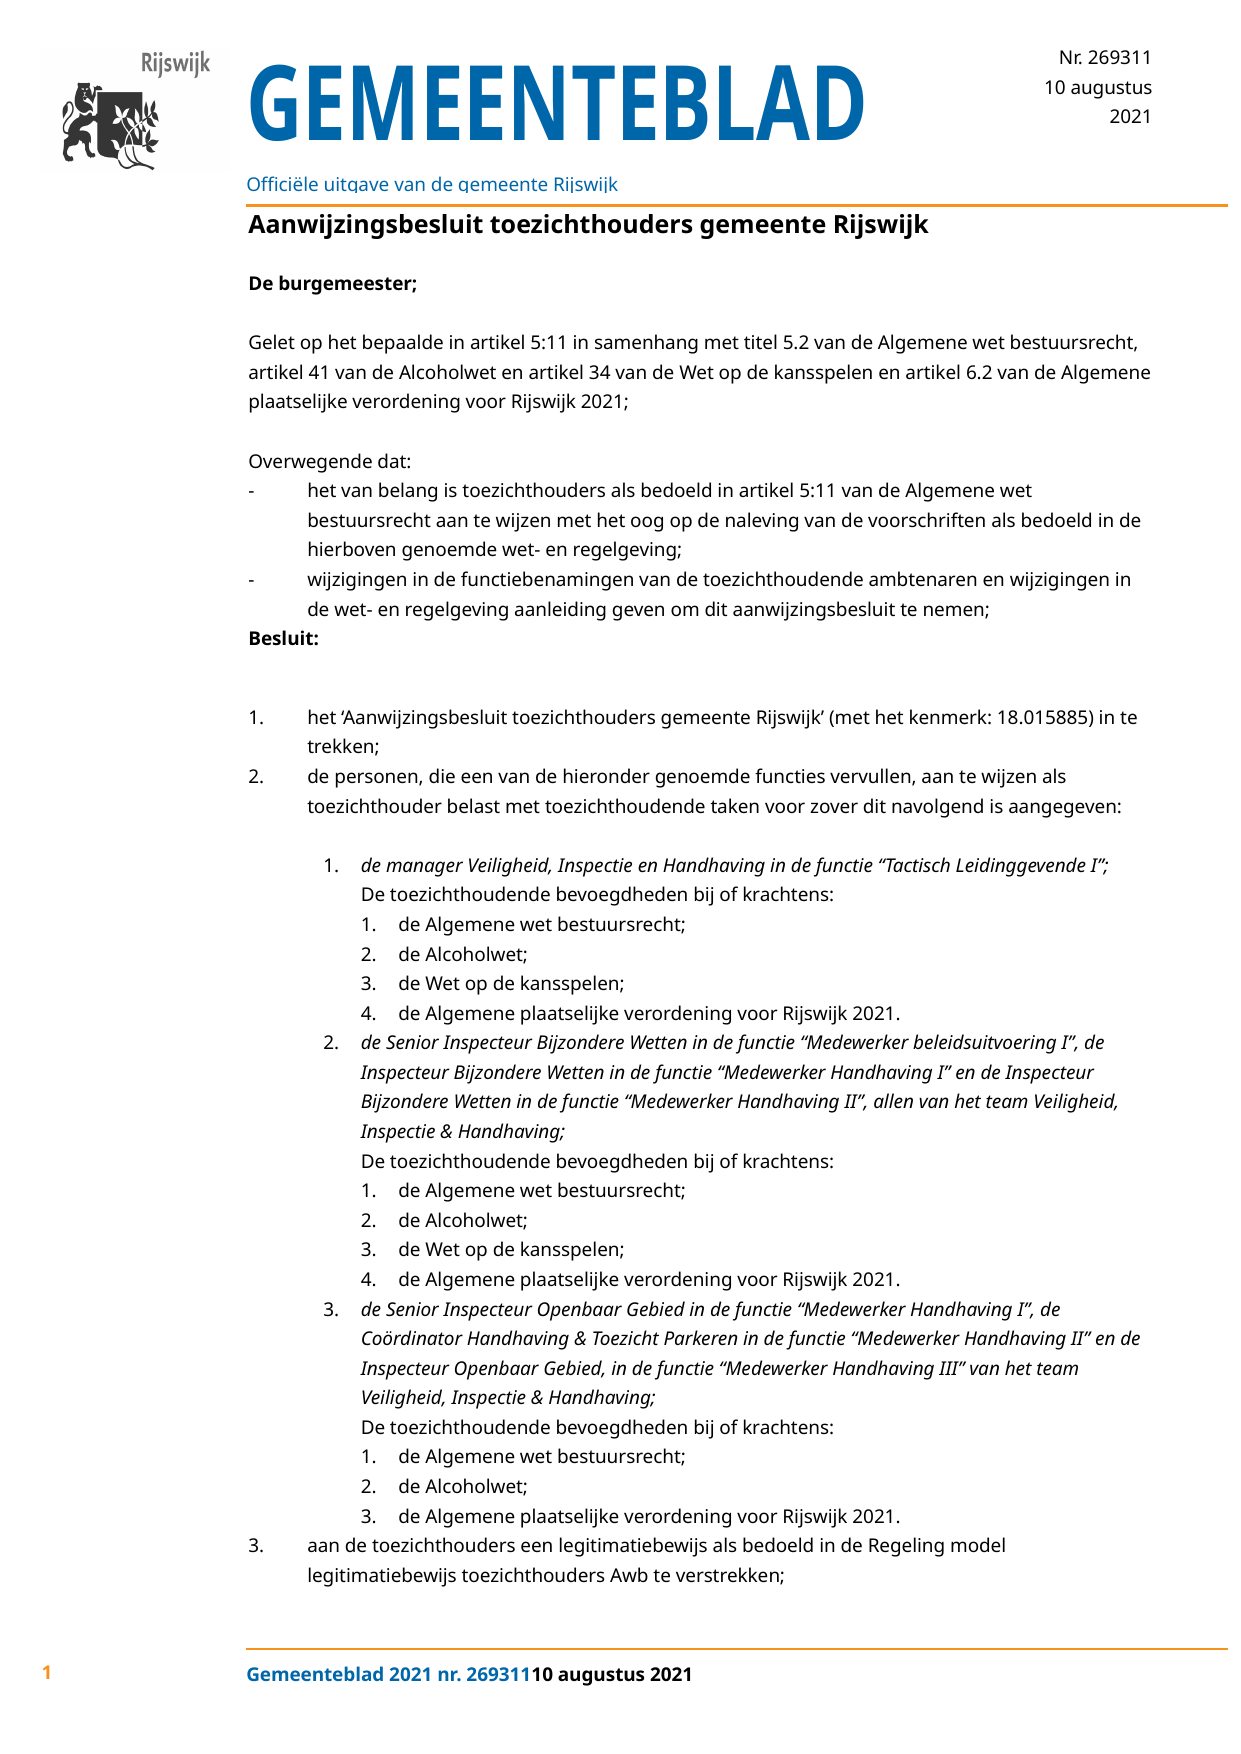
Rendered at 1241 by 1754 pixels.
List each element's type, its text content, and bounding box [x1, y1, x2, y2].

list de Algemene plaatselijke verordening voor Rijswijk 2021. [361, 1503, 1152, 1529]
list de manager Veiligheid, Inspectie en Handhaving in de functie “Tactisch Leidinggevende I”; [323, 852, 1152, 878]
list de personen, die een van de hieronder genoemde functies vervullen, aan te wijzen als toezichthouder belast met toezichthoudende taken voor zover dit navolgend is aangegeven: [248, 763, 1152, 819]
list het van belang is toezichthouders als bedoeld in artikel 5:11 van de Algemene wet bestuursrecht aan te wijzen met het oog op de naleving van de voorschriften als bedoeld in de hierboven genoemde wet- en regelgeving; [248, 477, 1152, 562]
list de Algemene plaatselijke verordening voor Rijswijk 2021. [361, 1266, 1152, 1292]
list de Senior Inspecteur Openbaar Gebied in de functie “Medewerker Handhaving I”, de Coördinator Handhaving & Toezicht Parkeren in de functie “Medewerker Handhaving II” en de Inspecteur Openbaar Gebied, in de functie “Medewerker Handhaving III” van het team Veiligheid, Inspectie & Handhaving; [323, 1296, 1152, 1410]
list de Alcoholwet; [361, 1207, 1152, 1233]
list de Wet op de kansspelen; [361, 1237, 1152, 1262]
list De toezichthoudende bevoegdheden bij of krachtens: [323, 882, 1152, 907]
list het ‘Aanwijzingsbesluit toezichthouders gemeente Rijswijk’ (met het kenmerk: 18.015885) in te trekken; [248, 704, 1152, 759]
text Besluit: [248, 625, 1152, 651]
list de Wet op de kansspelen; [361, 970, 1152, 996]
list wijzigingen in de functiebenamingen van de toezichthoudende ambtenaren en wijzigingen in de wet- en regelgeving aanleiding geven om dit aanwijzingsbesluit te nemen; [248, 566, 1152, 621]
text Overwegende dat: [248, 448, 1152, 473]
list De toezichthoudende bevoegdheden bij of krachtens: [323, 1414, 1152, 1440]
list de Algemene wet bestuursrecht; [361, 911, 1152, 937]
text Aanwijzingsbesluit toezichthouders gemeente Rijswijk [248, 207, 1152, 241]
list aan de toezichthouders een legitimatiebewijs als bedoeld in de Regeling model legitimatiebewijs toezichthouders Awb te verstrekken; [248, 1532, 1152, 1588]
list de Alcoholwet; [361, 941, 1152, 967]
list de Algemene wet bestuursrecht; [361, 1444, 1152, 1469]
list de Algemene plaatselijke verordening voor Rijswijk 2021. [361, 1000, 1152, 1026]
list de Algemene wet bestuursrecht; [361, 1177, 1152, 1203]
picture [41, 47, 231, 172]
text Gelet op het bepaalde in artikel 5:11 in samenhang met titel 5.2 van de Algemene wet bestuursrecht, artikel 41 van de Alcoholwet en artikel 34 van de Wet op de kansspelen en artikel 6.2 van de Algemene plaatselijke verordening voor Rijswijk 2021; [248, 329, 1152, 414]
list de Senior Inspecteur Bijzondere Wetten in de functie “Medewerker beleidsuitvoering I”, de Inspecteur Bijzondere Wetten in de functie “Medewerker Handhaving I” en de Inspecteur Bijzondere Wetten in de functie “Medewerker Handhaving II”, allen van het team Veiligheid, Inspectie & Handhaving; [323, 1029, 1152, 1144]
text De burgemeester; [248, 270, 1152, 296]
list de Alcoholwet; [361, 1473, 1152, 1499]
list De toezichthoudende bevoegdheden bij of krachtens: [323, 1148, 1152, 1174]
